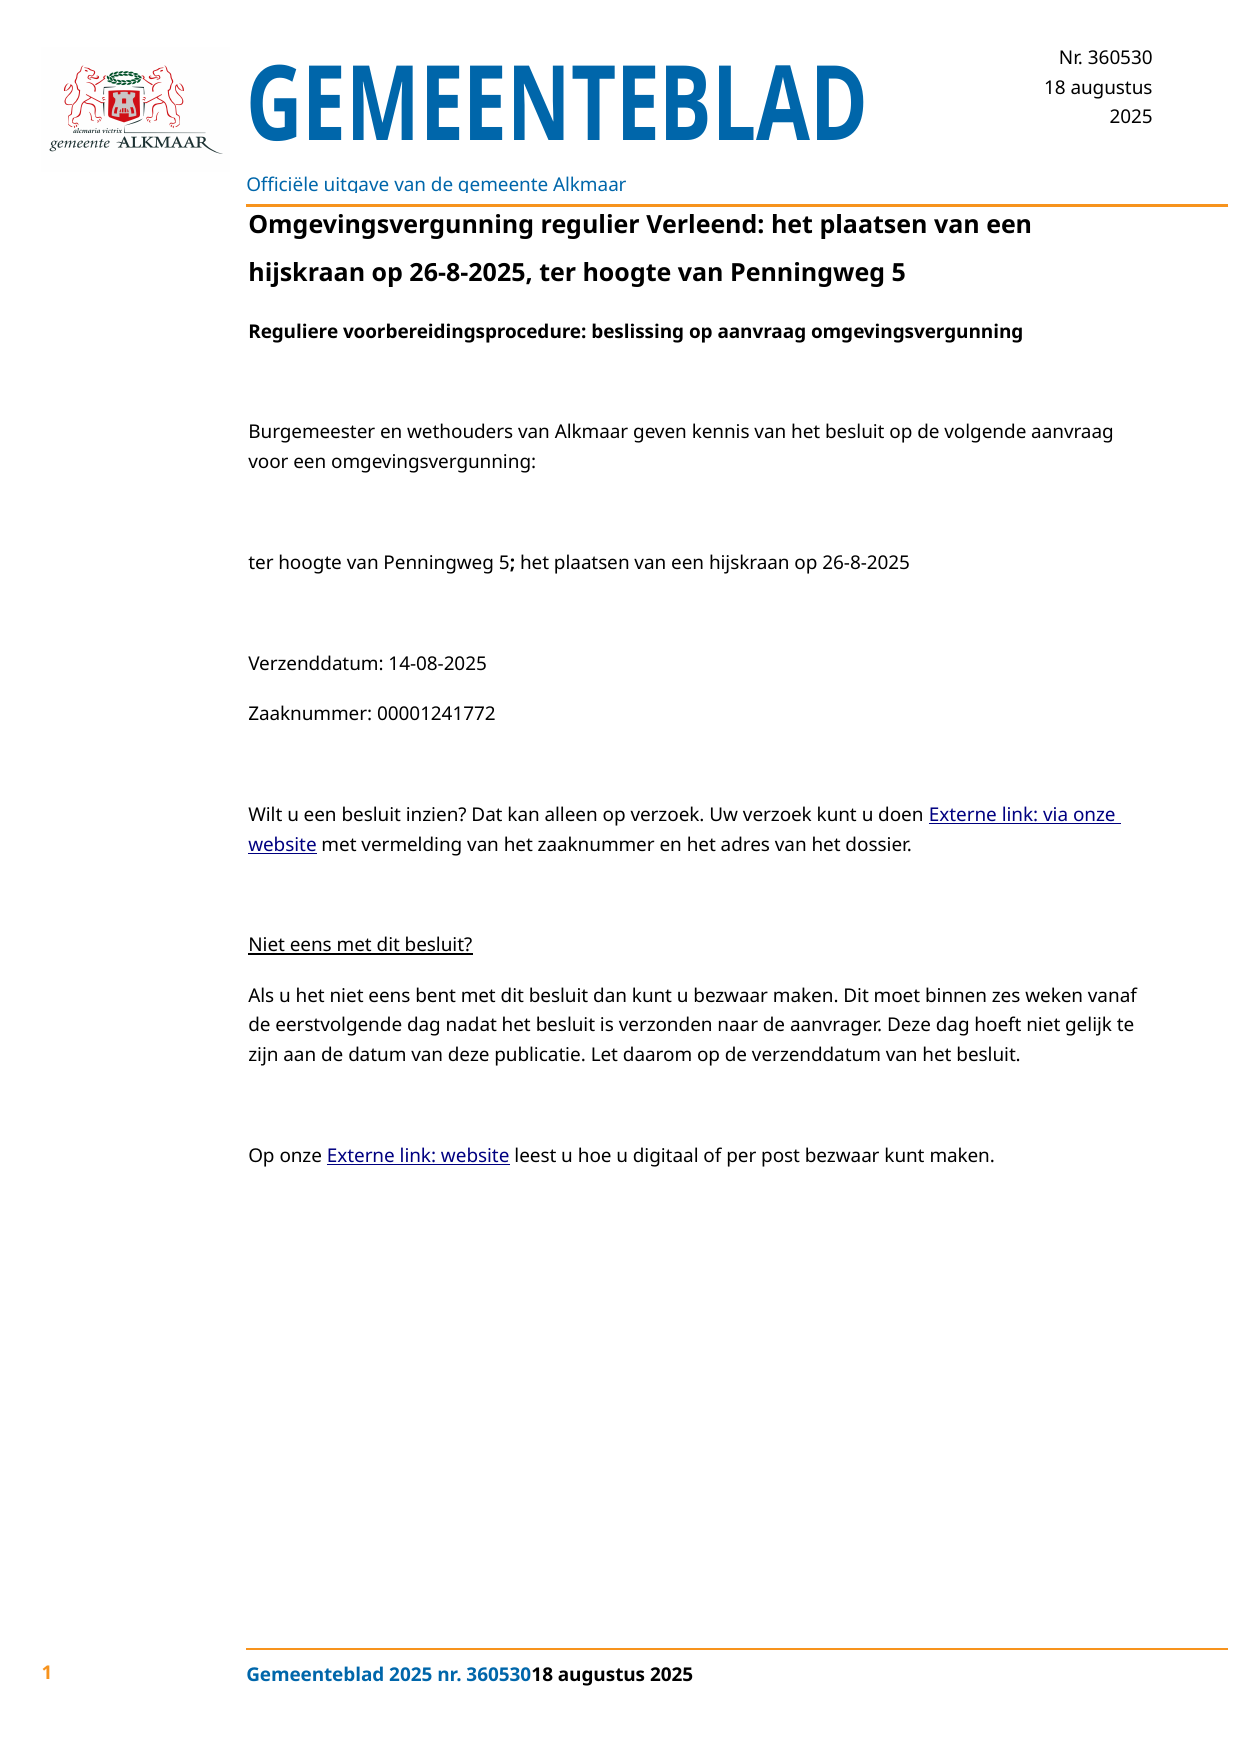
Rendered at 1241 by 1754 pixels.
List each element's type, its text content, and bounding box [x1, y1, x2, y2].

text Op onze Externe link: website leest u hoe u digitaal of per post bezwaar kunt maken. [248, 1142, 1152, 1168]
text Wilt u een besluit inzien? Dat kan alleen op verzoek. Uw verzoek kunt u doen Externe link: via onze website met vermelding van het zaaknummer en het adres van het dossier. [248, 801, 1152, 857]
text Reguliere voorbereidingsprocedure: beslissing op aanvraag omgevingsvergunning [248, 318, 1152, 344]
text Als u het niet eens bent met dit besluit dan kunt u bezwaar maken. Dit moet binnen zes weken vanaf de eerstvolgende dag nadat het besluit is verzonden naar de aanvrager. Deze dag hoeft niet gelijk te zijn aan de datum van deze publicatie. Let daarom op de verzenddatum van het besluit. [248, 982, 1152, 1067]
text Verzenddatum: 14-08-2025 [248, 650, 1152, 676]
text Burgemeester en wethouders van Alkmaar geven kennis van het besluit op de volgende aanvraag voor een omgevingsvergunning: [248, 419, 1152, 474]
picture [41, 47, 231, 172]
text Omgevingsvergunning regulier Verleend: het plaatsen van een hijskraan op 26-8-2025, ter hoogte van Penningweg 5 [248, 207, 1152, 288]
text Niet eens met dit besluit? [248, 932, 1152, 957]
text ter hoogte van Penningweg 5; het plaatsen van een hijskraan op 26-8-2025 [248, 549, 1152, 575]
text Zaaknummer: 00001241772 [248, 700, 1152, 726]
